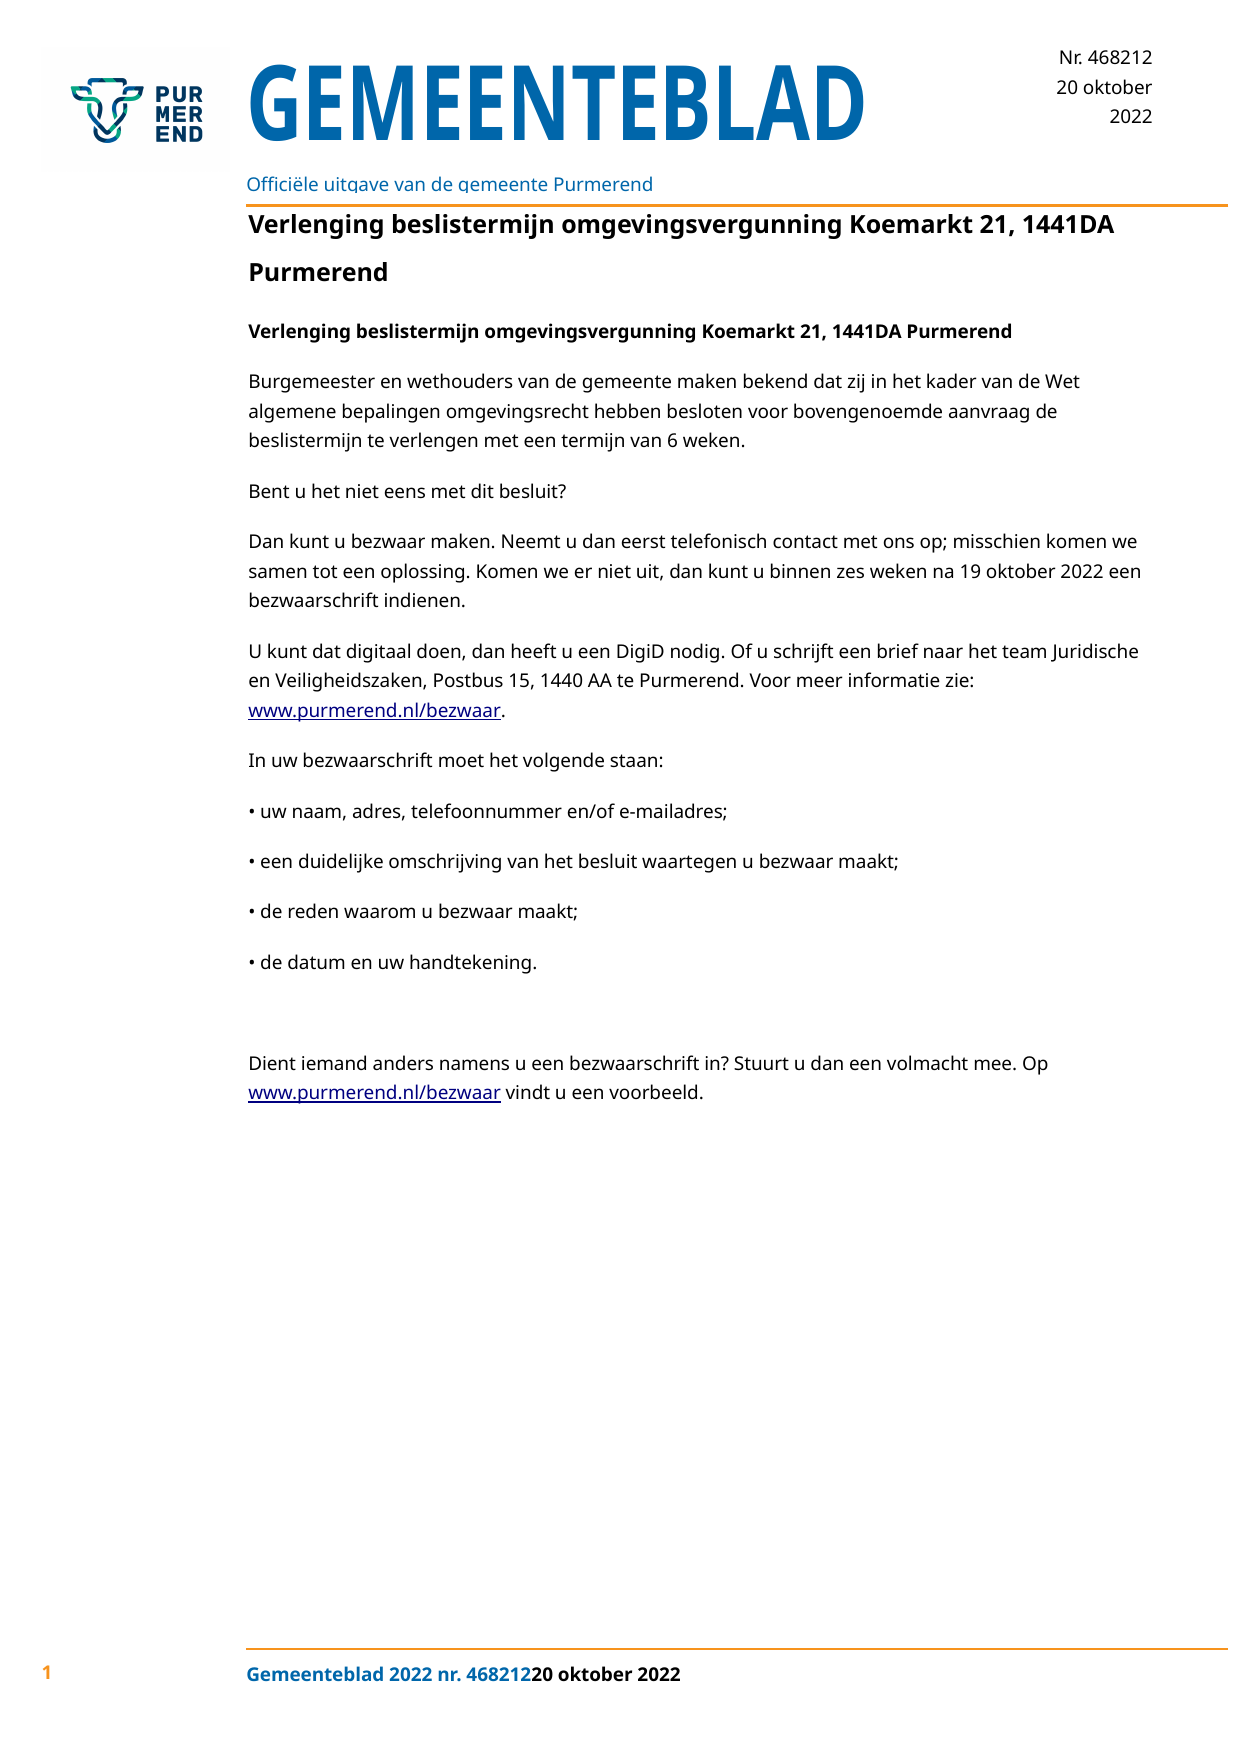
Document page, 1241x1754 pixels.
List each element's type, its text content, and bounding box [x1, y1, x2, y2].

text • uw naam, adres, telefoonnummer en/of e-mailadres; [248, 798, 1152, 824]
text Verlenging beslistermijn omgevingsvergunning Koemarkt 21, 1441DA Purmerend [248, 207, 1152, 288]
text Dan kunt u bezwaar maken. Neemt u dan eerst telefonisch contact met ons op; misschien komen we samen tot een oplossing. Komen we er niet uit, dan kunt u binnen zes weken na 19 oktober 2022 een bezwaarschrift indienen. [248, 528, 1152, 613]
text Burgemeester en wethouders van de gemeente maken bekend dat zij in het kader van de Wet algemene bepalingen omgevingsrecht hebben besloten voor bovengenoemde aanvraag de beslistermijn te verlengen met een termijn van 6 weken. [248, 368, 1152, 453]
picture [41, 47, 231, 172]
text Verlenging beslistermijn omgevingsvergunning Koemarkt 21, 1441DA Purmerend [248, 318, 1152, 344]
text Dient iemand anders namens u een bezwaarschrift in? Stuurt u dan een volmacht mee. Op www.purmerend.nl/bezwaar vindt u een voorbeeld. [248, 1050, 1152, 1105]
text Bent u het niet eens met dit besluit? [248, 478, 1152, 504]
text • de reden waarom u bezwaar maakt; [248, 899, 1152, 924]
text • de datum en uw handtekening. [248, 949, 1152, 975]
text • een duidelijke omschrijving van het besluit waartegen u bezwaar maakt; [248, 848, 1152, 874]
text In uw bezwaarschrift moet het volgende staan: [248, 747, 1152, 773]
text U kunt dat digitaal doen, dan heeft u een DigiD nodig. Of u schrijft een brief naar het team Juridische en Veiligheidszaken, Postbus 15, 1440 AA te Purmerend. Voor meer informatie zie: www.purmerend.nl/bezwaar. [248, 638, 1152, 723]
